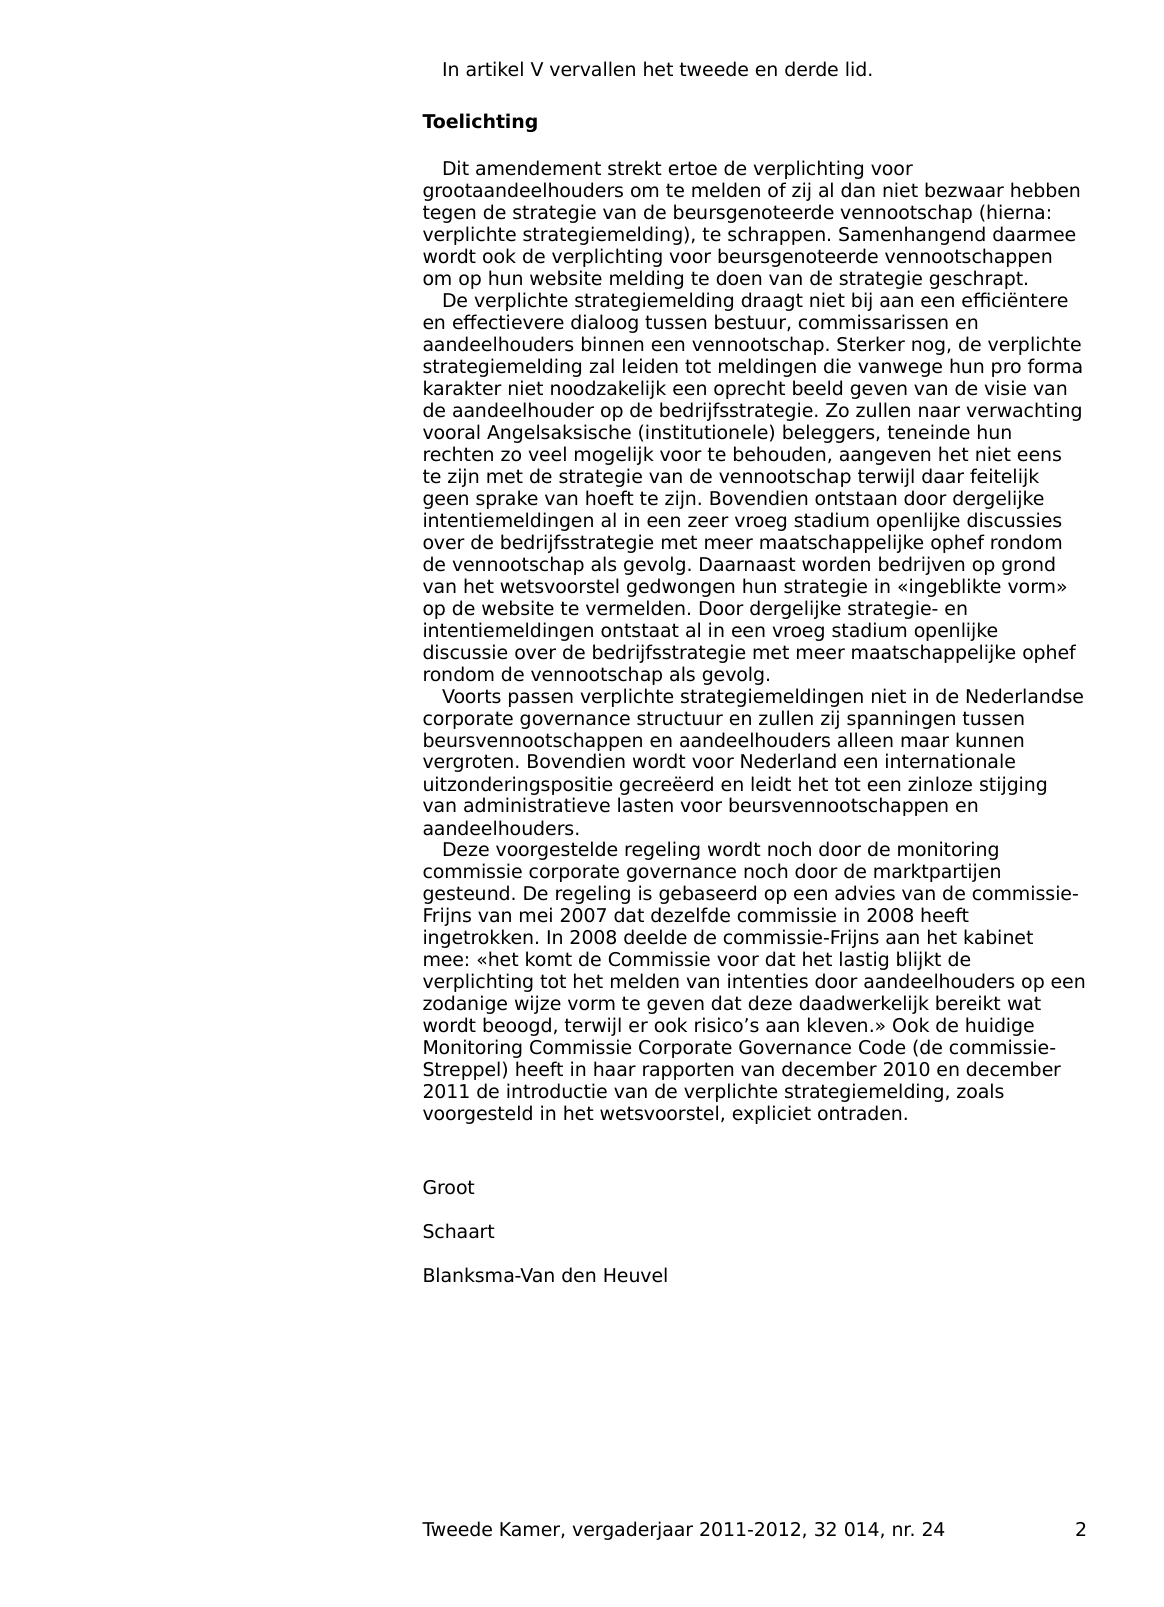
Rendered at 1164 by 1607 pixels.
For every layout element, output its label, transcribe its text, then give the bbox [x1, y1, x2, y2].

text Deze voorgestelde regeling wordt noch door de monitoring commissie corporate governance noch door de marktpartijen gesteund. De regeling is gebaseerd op een advies van de commissie-Frijns van mei 2007 dat dezelfde commissie in 2008 heeft ingetrokken. In 2008 deelde de commissie-Frijns aan het kabinet mee: «het komt de Commissie voor dat het lastig blijkt de verplichting tot het melden van intenties door aandeelhouders op een zodanige wijze vorm te geven dat deze daadwerkelijk bereikt wat wordt beoogd, terwijl er ook risico’s aan kleven.» Ook de huidige Monitoring Commissie Corporate Governance Code (de commissie-Streppel) heeft in haar rapporten van december 2010 en december 2011 de introductie van de verplichte strategiemelding, zoals voorgesteld in het wetsvoorstel, expliciet ontraden. [422, 839, 1087, 1125]
text Voorts passen verplichte strategiemeldingen niet in de Nederlandse corporate governance structuur en zullen zij spanningen tussen beursvennootschappen en aandeelhouders alleen maar kunnen vergroten. Bovendien wordt voor Nederland een internationale uitzonderingspositie gecreëerd en leidt het tot een zinloze stijging van administratieve lasten voor beursvennootschappen en aandeelhouders. [422, 686, 1087, 839]
text In artikel V vervallen het tweede en derde lid. [422, 59, 1087, 81]
text Groot Schaart Blanksma-Van den Heuvel [422, 1155, 1087, 1287]
text Dit amendement strekt ertoe de verplichting voor grootaandeelhouders om te melden of zij al dan niet bezwaar hebben tegen de strategie van de beursgenoteerde vennootschap (hierna: verplichte strategiemelding), te schrappen. Samenhangend daarmee wordt ook de verplichting voor beursgenoteerde vennootschappen om op hun website melding te doen van de strategie geschrapt. [422, 158, 1087, 290]
subtitle Toelichting [422, 111, 1087, 133]
text De verplichte strategiemelding draagt niet bij aan een efficiëntere en effectievere dialoog tussen bestuur, commissarissen en aandeelhouders binnen een vennootschap. Sterker nog, de verplichte strategiemelding zal leiden tot meldingen die vanwege hun pro forma karakter niet noodzakelijk een oprecht beeld geven van de visie van de aandeelhouder op de bedrijfsstrategie. Zo zullen naar verwachting vooral Angelsaksische (institutionele) beleggers, teneinde hun rechten zo veel mogelijk voor te behouden, aangeven het niet eens te zijn met de strategie van de vennootschap terwijl daar feitelijk geen sprake van hoeft te zijn. Bovendien ontstaan door dergelijke intentiemeldingen al in een zeer vroeg stadium openlijke discussies over de bedrijfsstrategie met meer maatschappelijke ophef rondom de vennootschap als gevolg. Daarnaast worden bedrijven op grond van het wetsvoorstel gedwongen hun strategie in «ingeblikte vorm» op de website te vermelden. Door dergelijke strategie- en intentiemeldingen ontstaat al in een vroeg stadium openlijke discussie over de bedrijfsstrategie met meer maatschappelijke ophef rondom de vennootschap als gevolg. [422, 290, 1087, 686]
